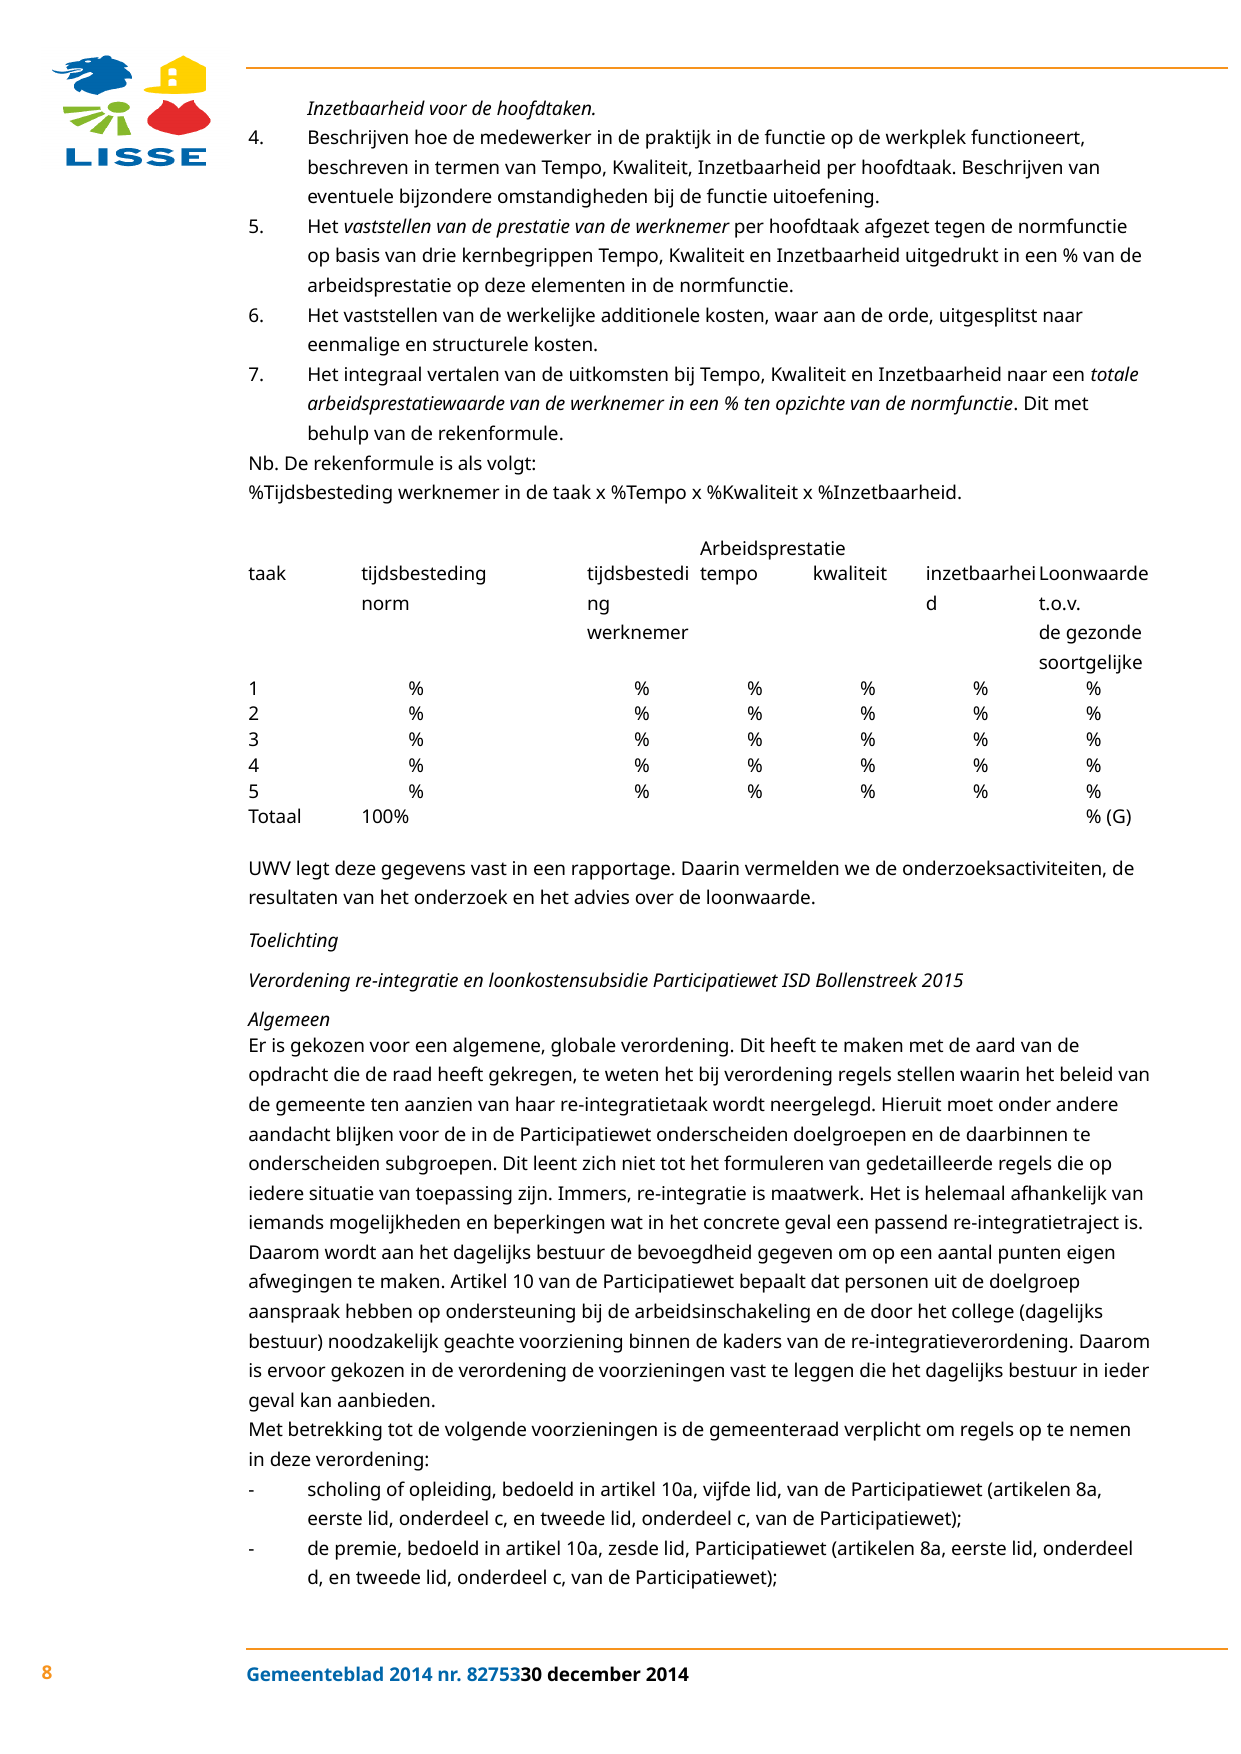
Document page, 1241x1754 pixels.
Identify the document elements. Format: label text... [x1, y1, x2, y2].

table_cell Loonwaarde t.o.v. de gezonde soortgelijke [1039, 560, 1152, 675]
table_cell inzetbaarheid [926, 560, 1038, 675]
list Het integraal vertalen van de uitkomsten bij Tempo, Kwaliteit en Inzetbaarheid naar een totale arbeidsprestatiewaarde van de werknemer in een % ten opzichte van de normfunctie. Dit met behulp van de rekenformule. [248, 361, 1152, 446]
list Inzetbaarheid voor de hoofdtaken. [248, 95, 1152, 121]
table_cell % [587, 778, 700, 803]
table_cell % [587, 701, 700, 726]
table_cell tijdsbesteding norm [361, 560, 587, 675]
table_cell % [700, 701, 813, 726]
table_cell % [813, 726, 926, 752]
table_cell % [361, 778, 587, 803]
table_cell % [1039, 675, 1152, 701]
table_cell % [926, 752, 1038, 778]
table_cell % [926, 675, 1038, 701]
table_cell kwaliteit [813, 560, 926, 675]
table_cell 5 [248, 778, 361, 803]
table_cell % [361, 752, 587, 778]
table_cell 4 [248, 752, 361, 778]
table_cell 100% [361, 804, 474, 829]
table_header [1039, 535, 1152, 560]
table_cell 2 [248, 701, 361, 726]
text %Tijdsbesteding werknemer in de taak x %Tempo x %Kwaliteit x %Inzetbaarheid. [248, 479, 1152, 505]
text UWV legt deze gegevens vast in een rapportage. Daarin vermelden we de onderzoeksactiviteiten, de resultaten van het onderzoek en het advies over de loonwaarde. [248, 855, 1152, 910]
table_cell % [361, 726, 587, 752]
list Het vaststellen van de prestatie van de werknemer per hoofdtaak afgezet tegen de normfunctie op basis van drie kernbegrippen Tempo, Kwaliteit en Inzetbaarheid uitgedrukt in een % van de arbeidsprestatie op deze elementen in de normfunctie. [248, 213, 1152, 298]
list scholing of opleiding, bedoeld in artikel 10a, vijfde lid, van de Participatiewet (artikelen 8a, eerste lid, onderdeel c, en tweede lid, onderdeel c, van de Participatiewet); [248, 1476, 1152, 1531]
table_cell taak [248, 560, 361, 675]
table_cell % [926, 701, 1038, 726]
table_cell tijdsbesteding werknemer [587, 560, 700, 675]
table_cell Totaal [248, 804, 361, 829]
table_cell % [587, 675, 700, 701]
table_cell % [700, 675, 813, 701]
table_cell % [1039, 701, 1152, 726]
table_cell % [1039, 778, 1152, 803]
table_cell % [813, 778, 926, 803]
table_cell % [587, 752, 700, 778]
table_cell % [587, 726, 700, 752]
text Toelichting [248, 928, 1152, 953]
table_cell % [361, 701, 587, 726]
text Verordening re-integratie en loonkostensubsidie Participatiewet ISD Bollenstreek 2015 [248, 967, 1152, 993]
list de premie, bedoeld in artikel 10a, zesde lid, Participatiewet (artikelen 8a, eerste lid, onderdeel d, en tweede lid, onderdeel c, van de Participatiewet); [248, 1535, 1152, 1590]
table_cell % [926, 726, 1038, 752]
table_cell % [926, 778, 1038, 803]
table_cell % [700, 752, 813, 778]
table_header [248, 535, 700, 560]
table_cell tempo [700, 560, 813, 675]
table_cell % [1039, 726, 1152, 752]
table_cell % [813, 675, 926, 701]
table_cell % [700, 726, 813, 752]
table_cell % [361, 675, 587, 701]
text Nb. De rekenformule is als volgt: [248, 450, 1152, 476]
text Met betrekking tot de volgende voorzieningen is de gemeenteraad verplicht om regels op te nemen in deze verordening: [248, 1417, 1152, 1472]
table_header Arbeidsprestatie [700, 535, 1038, 560]
list Beschrijven hoe de medewerker in de praktijk in de functie op de werkplek functioneert, beschreven in termen van Tempo, Kwaliteit, Inzetbaarheid per hoofdtaak. Beschrijven van eventuele bijzondere omstandigheden bij de functie uitoefening. [248, 124, 1152, 209]
table_cell % [1039, 752, 1152, 778]
table_cell 3 [248, 726, 361, 752]
table_cell % (G) [1039, 804, 1152, 829]
text Algemeen [248, 1006, 1152, 1032]
table_cell % [813, 752, 926, 778]
table_cell [474, 804, 1038, 829]
list Het vaststellen van de werkelijke additionele kosten, waar aan de orde, uitgesplitst naar eenmalige en structurele kosten. [248, 302, 1152, 357]
picture [41, 47, 231, 172]
table_cell 1 [248, 675, 361, 701]
text Er is gekozen voor een algemene, globale verordening. Dit heeft te maken met de aard van de opdracht die de raad heeft gekregen, te weten het bij verordening regels stellen waarin het beleid van de gemeente ten aanzien van haar re-integratietaak wordt neergelegd. Hieruit moet onder andere aandacht blijken voor de in de Participatiewet onderscheiden doelgroepen en de daarbinnen te onderscheiden subgroepen. Dit leent zich niet tot het formuleren van gedetailleerde regels die op iedere situatie van toepassing zijn. Immers, re-integratie is maatwerk. Het is helemaal afhankelijk van iemands mogelijkheden en beperkingen wat in het concrete geval een passend re-integratietraject is. Daarom wordt aan het dagelijks bestuur de bevoegdheid gegeven om op een aantal punten eigen afwegingen te maken. Artikel 10 van de Participatiewet bepaalt dat personen uit de doelgroep aanspraak hebben op ondersteuning bij de arbeidsinschakeling en de door het college (dagelijks bestuur) noodzakelijk geachte voorziening binnen de kaders van de re-integratieverordening. Daarom is ervoor gekozen in de verordening de voorzieningen vast te leggen die het dagelijks bestuur in ieder geval kan aanbieden. [248, 1032, 1152, 1413]
table_cell % [813, 701, 926, 726]
table_cell % [700, 778, 813, 803]
